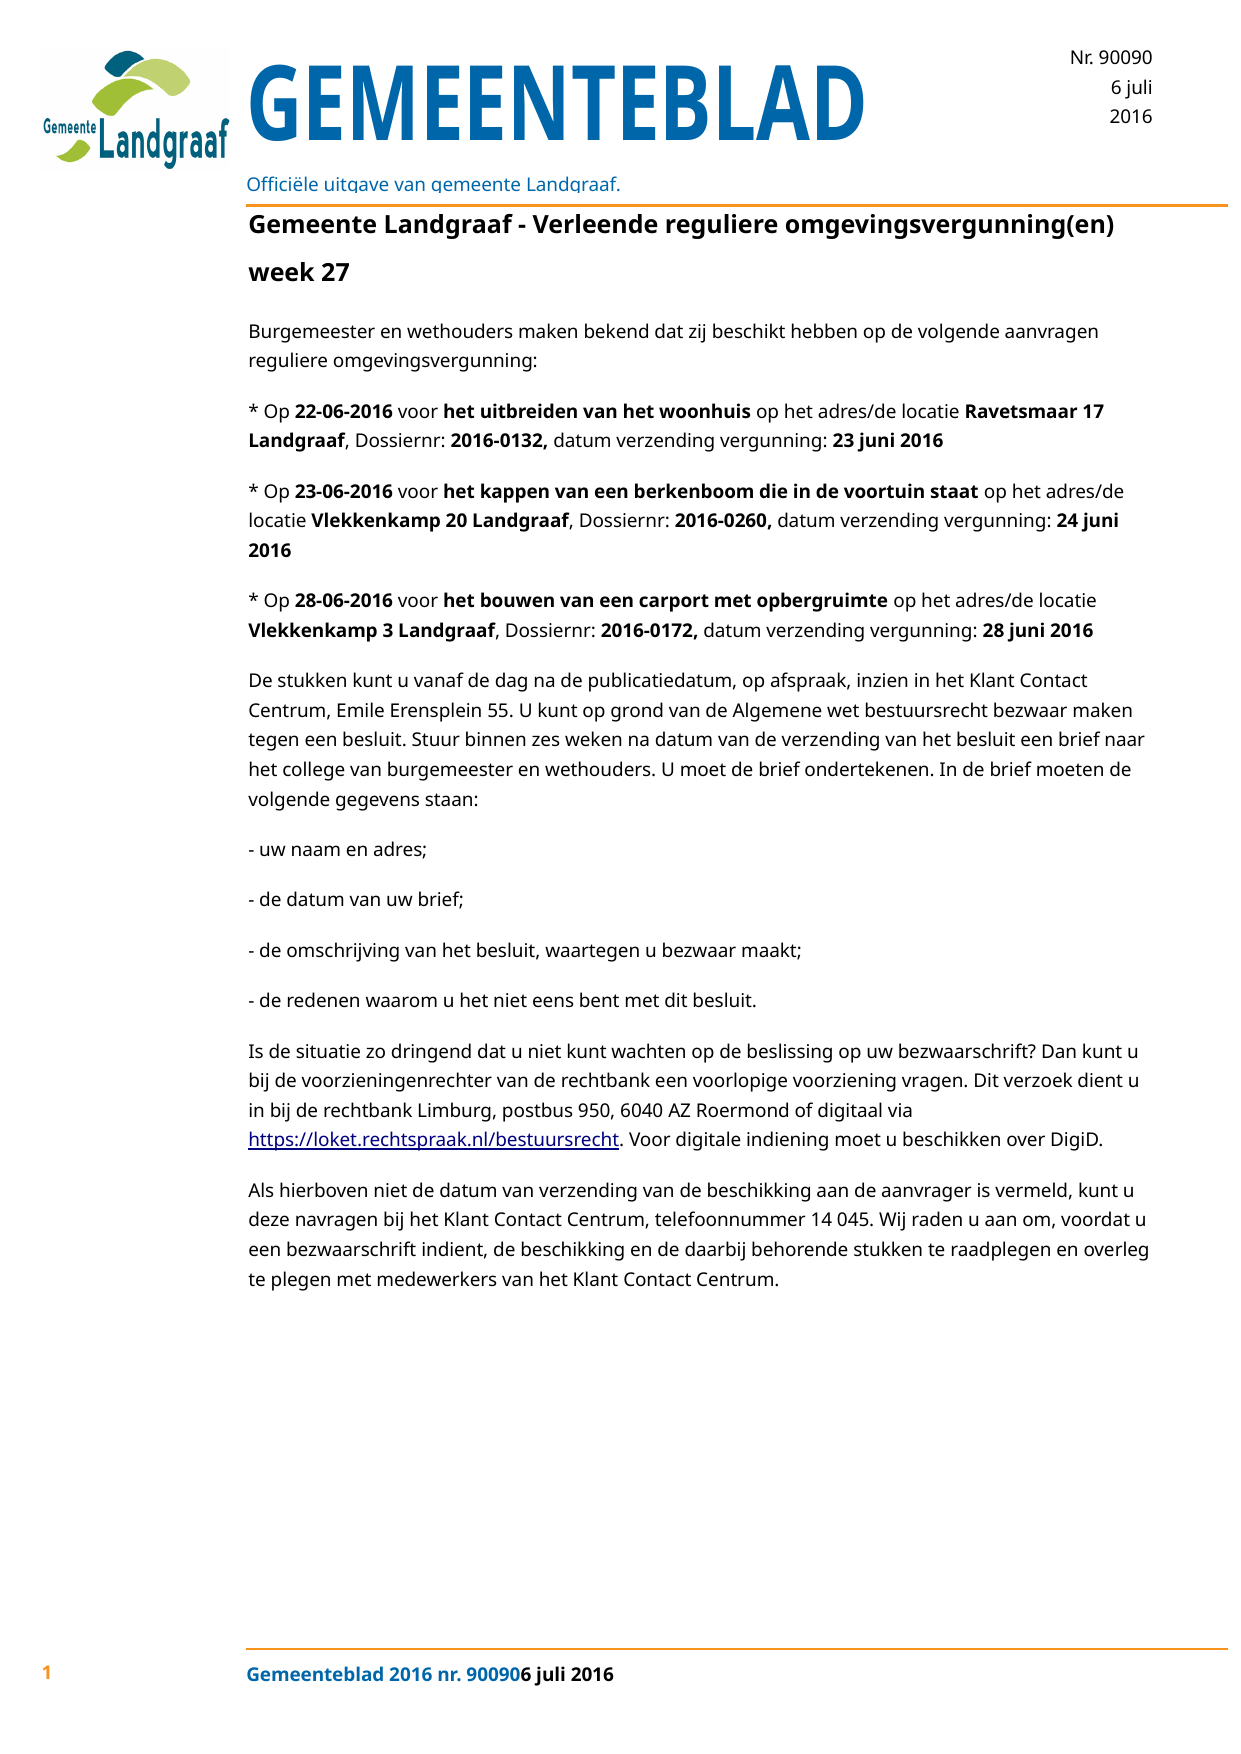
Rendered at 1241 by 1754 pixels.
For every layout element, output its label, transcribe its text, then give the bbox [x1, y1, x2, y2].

text - de redenen waarom u het niet eens bent met dit besluit. [248, 987, 1152, 1013]
text Burgemeester en wethouders maken bekend dat zij beschikt hebben op de volgende aanvragen reguliere omgevingsvergunning: [248, 318, 1152, 373]
text Als hierboven niet de datum van verzending van de beschikking aan de aanvrager is vermeld, kunt u deze navragen bij het Klant Contact Centrum, telefoonnummer 14 045. Wij raden u aan om, voordat u een bezwaarschrift indient, de beschikking en de daarbij behorende stukken te raadplegen en overleg te plegen met medewerkers van het Klant Contact Centrum. [248, 1177, 1152, 1292]
text * Op 28-06-2016 voor het bouwen van een carport met opbergruimte op het adres/de locatie Vlekkenkamp 3 Landgraaf, Dossiernr: 2016-0172, datum verzending vergunning: 28 juni 2016 [248, 587, 1152, 643]
text De stukken kunt u vanaf de dag na de publicatiedatum, op afspraak, inzien in het Klant Contact Centrum, Emile Erensplein 55. U kunt op grond van de Algemene wet bestuursrecht bezwaar maken tegen een besluit. Stuur binnen zes weken na datum van de verzending van het besluit een brief naar het college van burgemeester en wethouders. U moet de brief ondertekenen. In de brief moeten de volgende gegevens staan: [248, 667, 1152, 812]
text - de omschrijving van het besluit, waartegen u bezwaar maakt; [248, 937, 1152, 963]
text - de datum van uw brief; [248, 887, 1152, 912]
text - uw naam en adres; [248, 836, 1152, 862]
text * Op 22-06-2016 voor het uitbreiden van het woonhuis op het adres/de locatie Ravetsmaar 17 Landgraaf, Dossiernr: 2016-0132, datum verzending vergunning: 23 juni 2016 [248, 398, 1152, 453]
text Gemeente Landgraaf - Verleende reguliere omgevingsvergunning(en) week 27 [248, 207, 1152, 288]
text * Op 23-06-2016 voor het kappen van een berkenboom die in de voortuin staat op het adres/de locatie Vlekkenkamp 20 Landgraaf, Dossiernr: 2016-0260, datum verzending vergunning: 24 juni 2016 [248, 478, 1152, 563]
picture [41, 47, 231, 172]
text Is de situatie zo dringend dat u niet kunt wachten op de beslissing op uw bezwaarschrift? Dan kunt u bij de voorzieningenrechter van de rechtbank een voorlopige voorziening vragen. Dit verzoek dient u in bij de rechtbank Limburg, postbus 950, 6040 AZ Roermond of digitaal via https://loket.rechtspraak.nl/bestuursrecht. Voor digitale indiening moet u beschikken over DigiD. [248, 1038, 1152, 1152]
